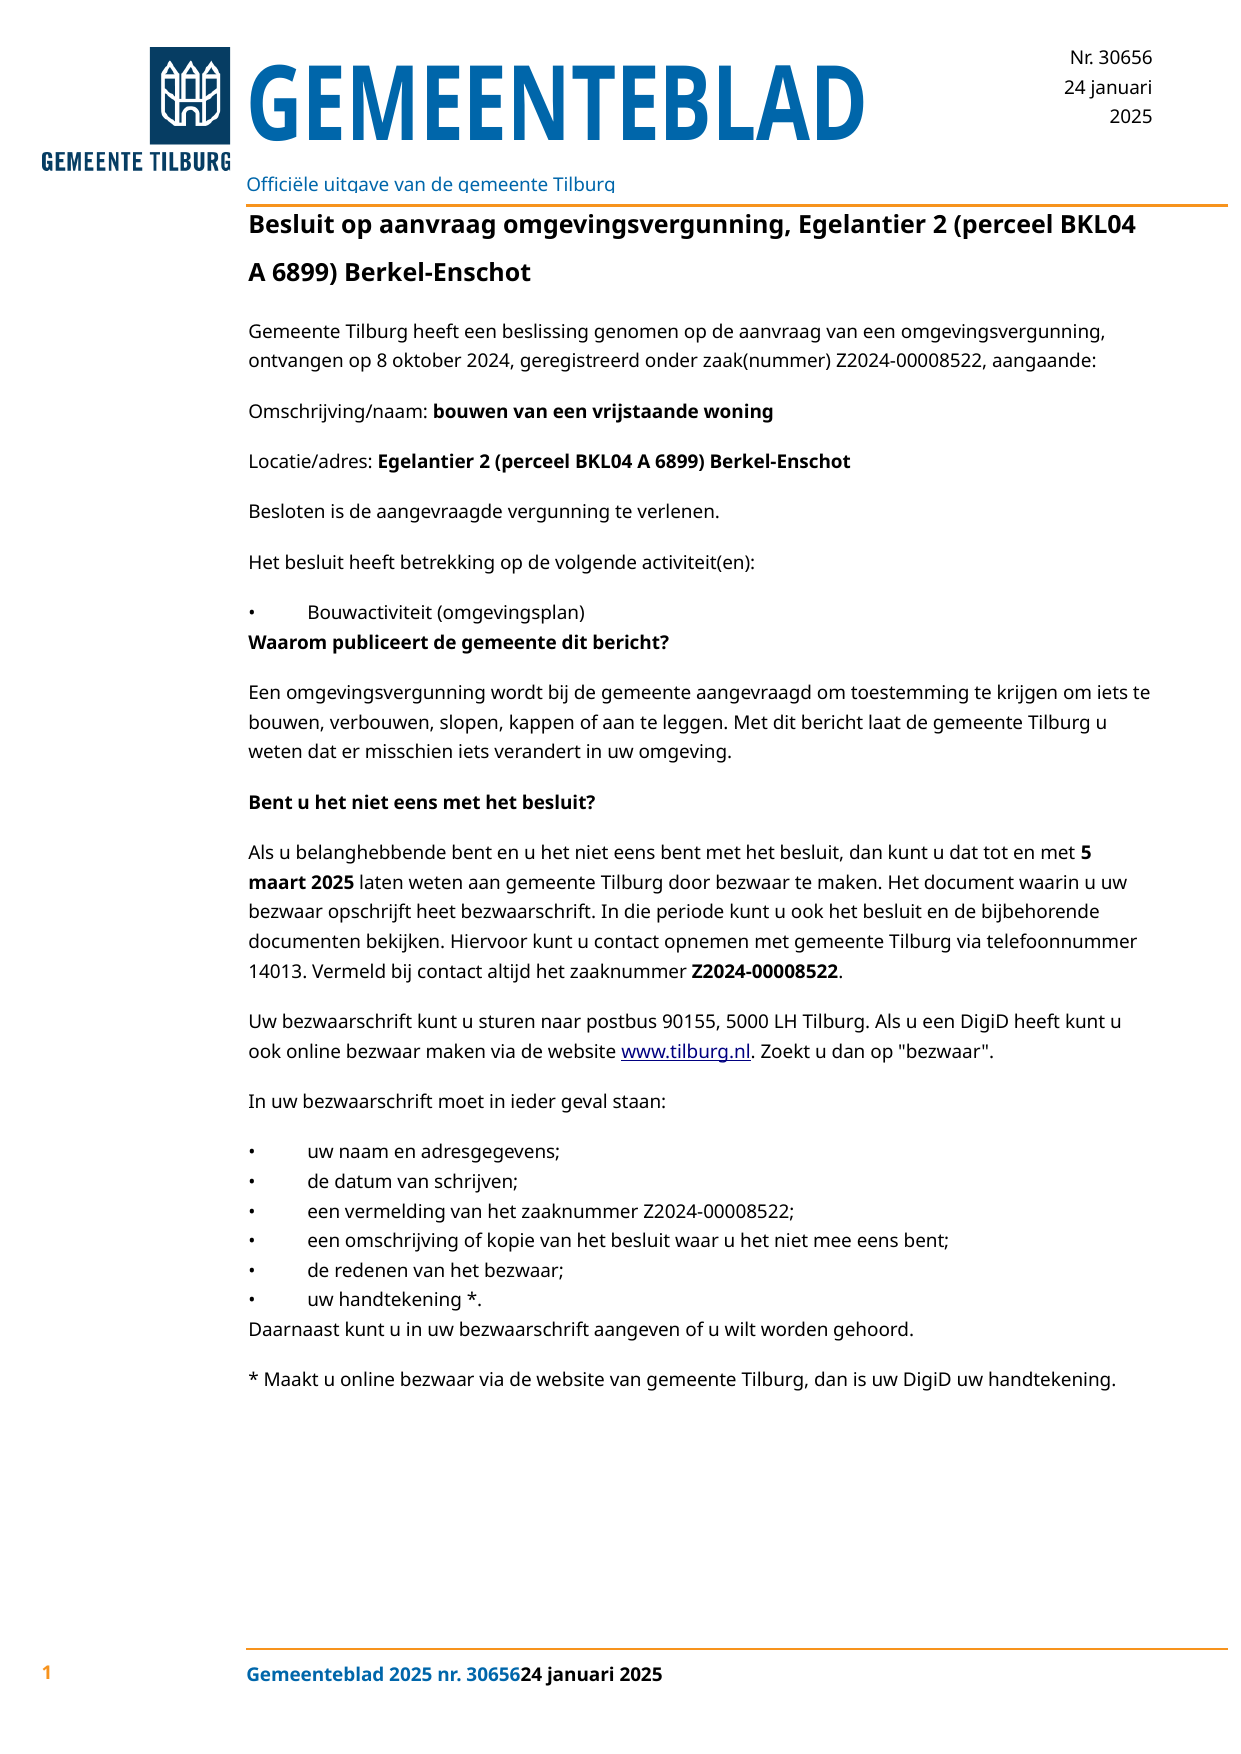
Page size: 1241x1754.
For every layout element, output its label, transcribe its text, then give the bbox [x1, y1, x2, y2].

text Uw bezwaarschrift kunt u sturen naar postbus 90155, 5000 LH Tilburg. Als u een DigiD heeft kunt u ook online bezwaar maken via de website www.tilburg.nl. Zoekt u dan op "bezwaar". [248, 1008, 1152, 1064]
text Het besluit heeft betrekking op de volgende activiteit(en): [248, 549, 1152, 575]
list de datum van schrijven; [248, 1168, 1152, 1194]
list uw naam en adresgegevens; [248, 1139, 1152, 1164]
list een vermelding van het zaaknummer Z2024-00008522; [248, 1198, 1152, 1224]
text Gemeente Tilburg heeft een beslissing genomen op de aanvraag van een omgevingsvergunning, ontvangen op 8 oktober 2024, geregistreerd onder zaak(nummer) Z2024-00008522, aangaande: [248, 318, 1152, 373]
text Locatie/adres: Egelantier 2 (perceel BKL04 A 6899) Berkel-Enschot [248, 448, 1152, 474]
list Bouwactiviteit (omgevingsplan) [248, 599, 1152, 625]
list een omschrijving of kopie van het besluit waar u het niet mee eens bent; [248, 1227, 1152, 1253]
text Als u belanghebbende bent en u het niet eens bent met het besluit, dan kunt u dat tot en met 5 maart 2025 laten weten aan gemeente Tilburg door bezwaar te maken. Het document waarin u uw bezwaar opschrijft heet bezwaarschrift. In die periode kunt u ook het besluit en de bijbehorende documenten bekijken. Hiervoor kunt u contact opnemen met gemeente Tilburg via telefoonnummer 14013. Vermeld bij contact altijd het zaaknummer Z2024-00008522. [248, 839, 1152, 984]
picture [41, 47, 231, 172]
text In uw bezwaarschrift moet in ieder geval staan: [248, 1088, 1152, 1114]
text Omschrijving/naam: bouwen van een vrijstaande woning [248, 398, 1152, 424]
text Daarnaast kunt u in uw bezwaarschrift aangeven of u wilt worden gehoord. [248, 1316, 1152, 1342]
text Besloten is de aangevraagde vergunning te verlenen. [248, 499, 1152, 524]
text Bent u het niet eens met het besluit? [248, 789, 1152, 815]
text * Maakt u online bezwaar via de website van gemeente Tilburg, dan is uw DigiD uw handtekening. [248, 1367, 1152, 1392]
text Waarom publiceert de gemeente dit bericht? [248, 629, 1152, 655]
list de redenen van het bezwaar; [248, 1257, 1152, 1283]
list uw handtekening *. [248, 1287, 1152, 1312]
text Besluit op aanvraag omgevingsvergunning, Egelantier 2 (perceel BKL04 A 6899) Berkel-Enschot [248, 207, 1152, 288]
text Een omgevingsvergunning wordt bij de gemeente aangevraagd om toestemming te krijgen om iets te bouwen, verbouwen, slopen, kappen of aan te leggen. Met dit bericht laat de gemeente Tilburg u weten dat er misschien iets verandert in uw omgeving. [248, 679, 1152, 764]
